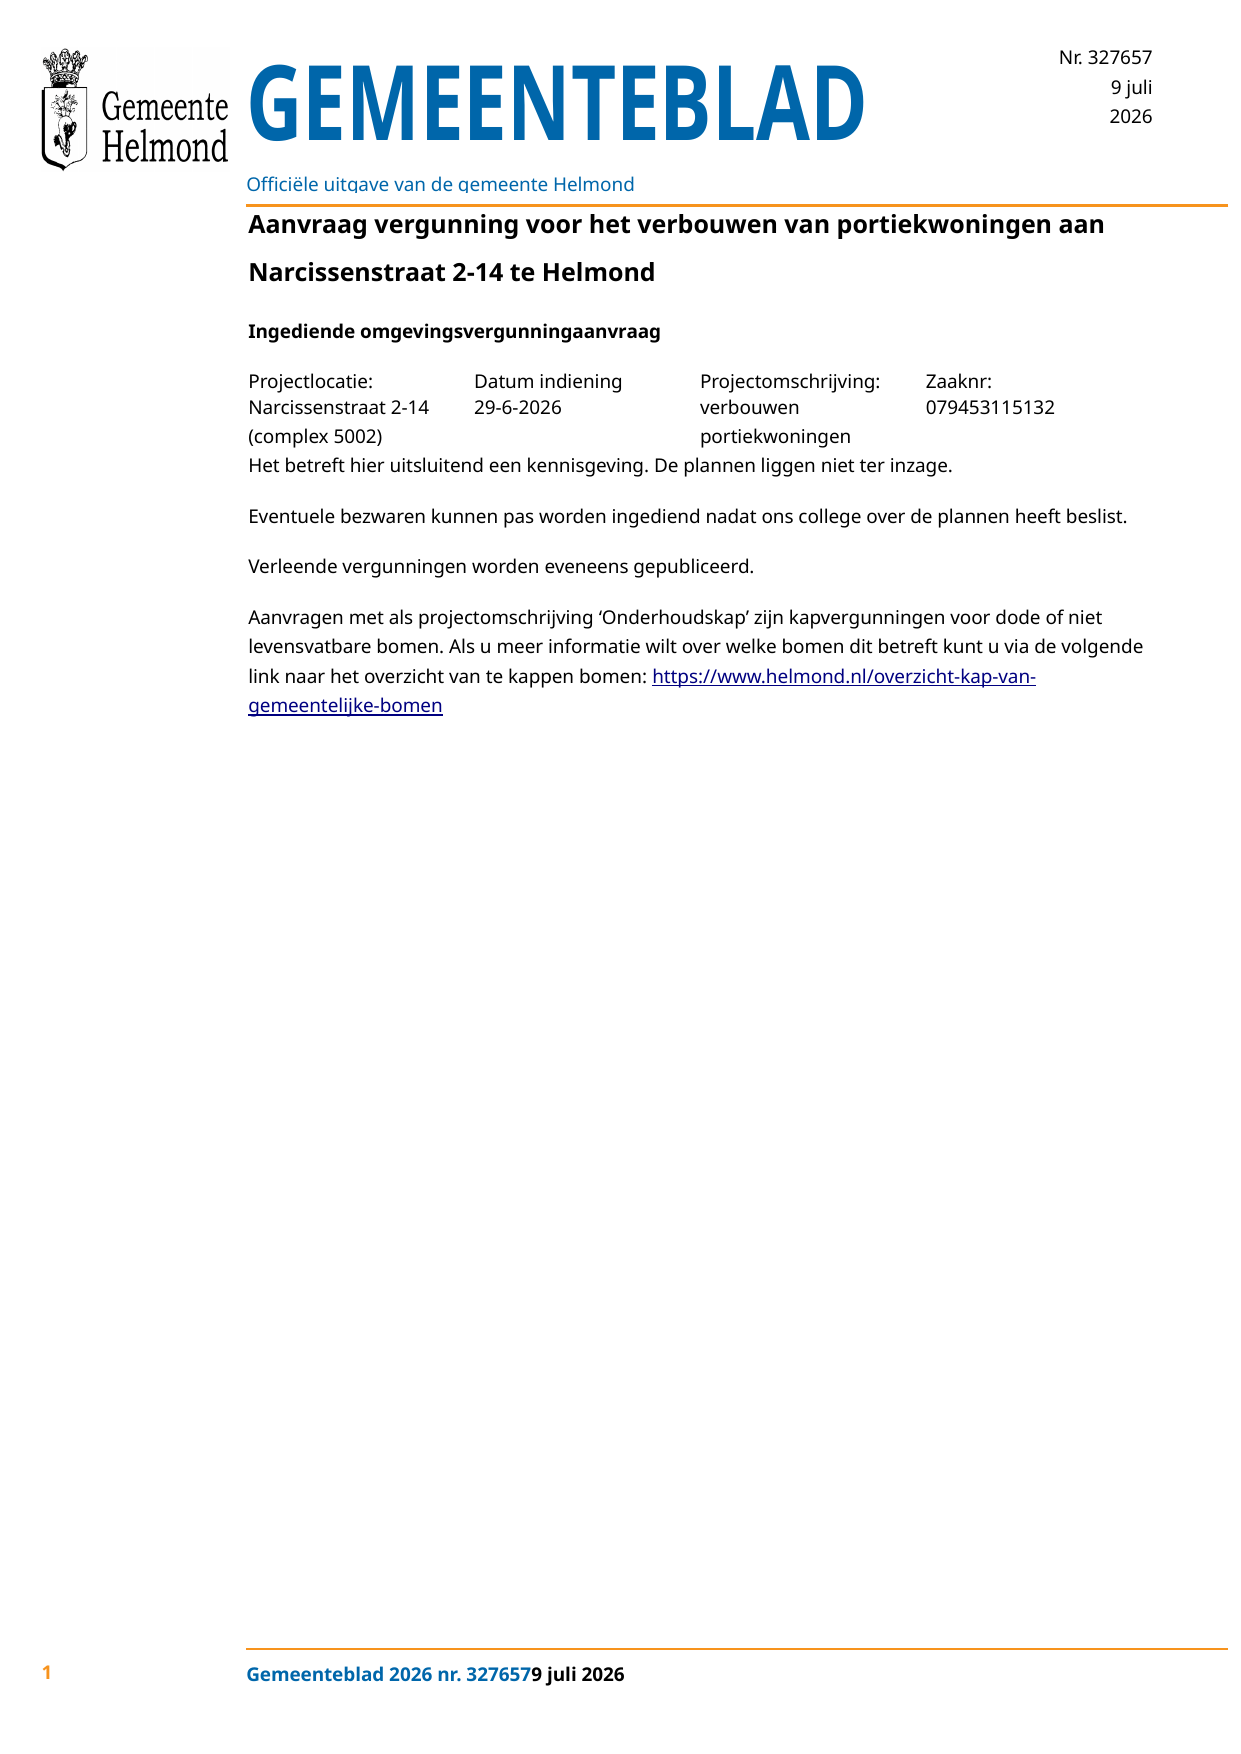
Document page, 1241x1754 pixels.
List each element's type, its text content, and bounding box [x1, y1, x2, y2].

table_header Projectlocatie: [248, 369, 474, 394]
table_header Zaaknr: [926, 369, 1152, 394]
text Aanvraag vergunning voor het verbouwen van portiekwoningen aan Narcissenstraat 2-14 te Helmond [248, 207, 1152, 288]
table_cell verbouwen portiekwoningen [700, 394, 926, 449]
table_cell 079453115132 [926, 394, 1152, 449]
table_cell 29-6-2026 [474, 394, 700, 449]
text Aanvragen met als projectomschrijving ‘Onderhoudskap’ zijn kapvergunningen voor dode of niet levensvatbare bomen. Als u meer informatie wilt over welke bomen dit betreft kunt u via de volgende link naar het overzicht van te kappen bomen: https://www.helmond.nl/overzicht-kap-van-gemeentelijke-bomen [248, 604, 1152, 718]
table_header Projectomschrijving: [700, 369, 926, 394]
table_cell Narcissenstraat 2-14 (complex 5002) [248, 394, 474, 449]
text Eventuele bezwaren kunnen pas worden ingediend nadat ons college over de plannen heeft beslist. [248, 503, 1152, 529]
text Het betreft hier uitsluitend een kennisgeving. De plannen liggen niet ter inzage. [248, 453, 1152, 478]
table_header Datum indiening [474, 369, 700, 394]
text Verleende vergunningen worden eveneens gepubliceerd. [248, 553, 1152, 579]
picture [41, 47, 231, 172]
text Ingediende omgevingsvergunningaanvraag [248, 318, 1152, 344]
